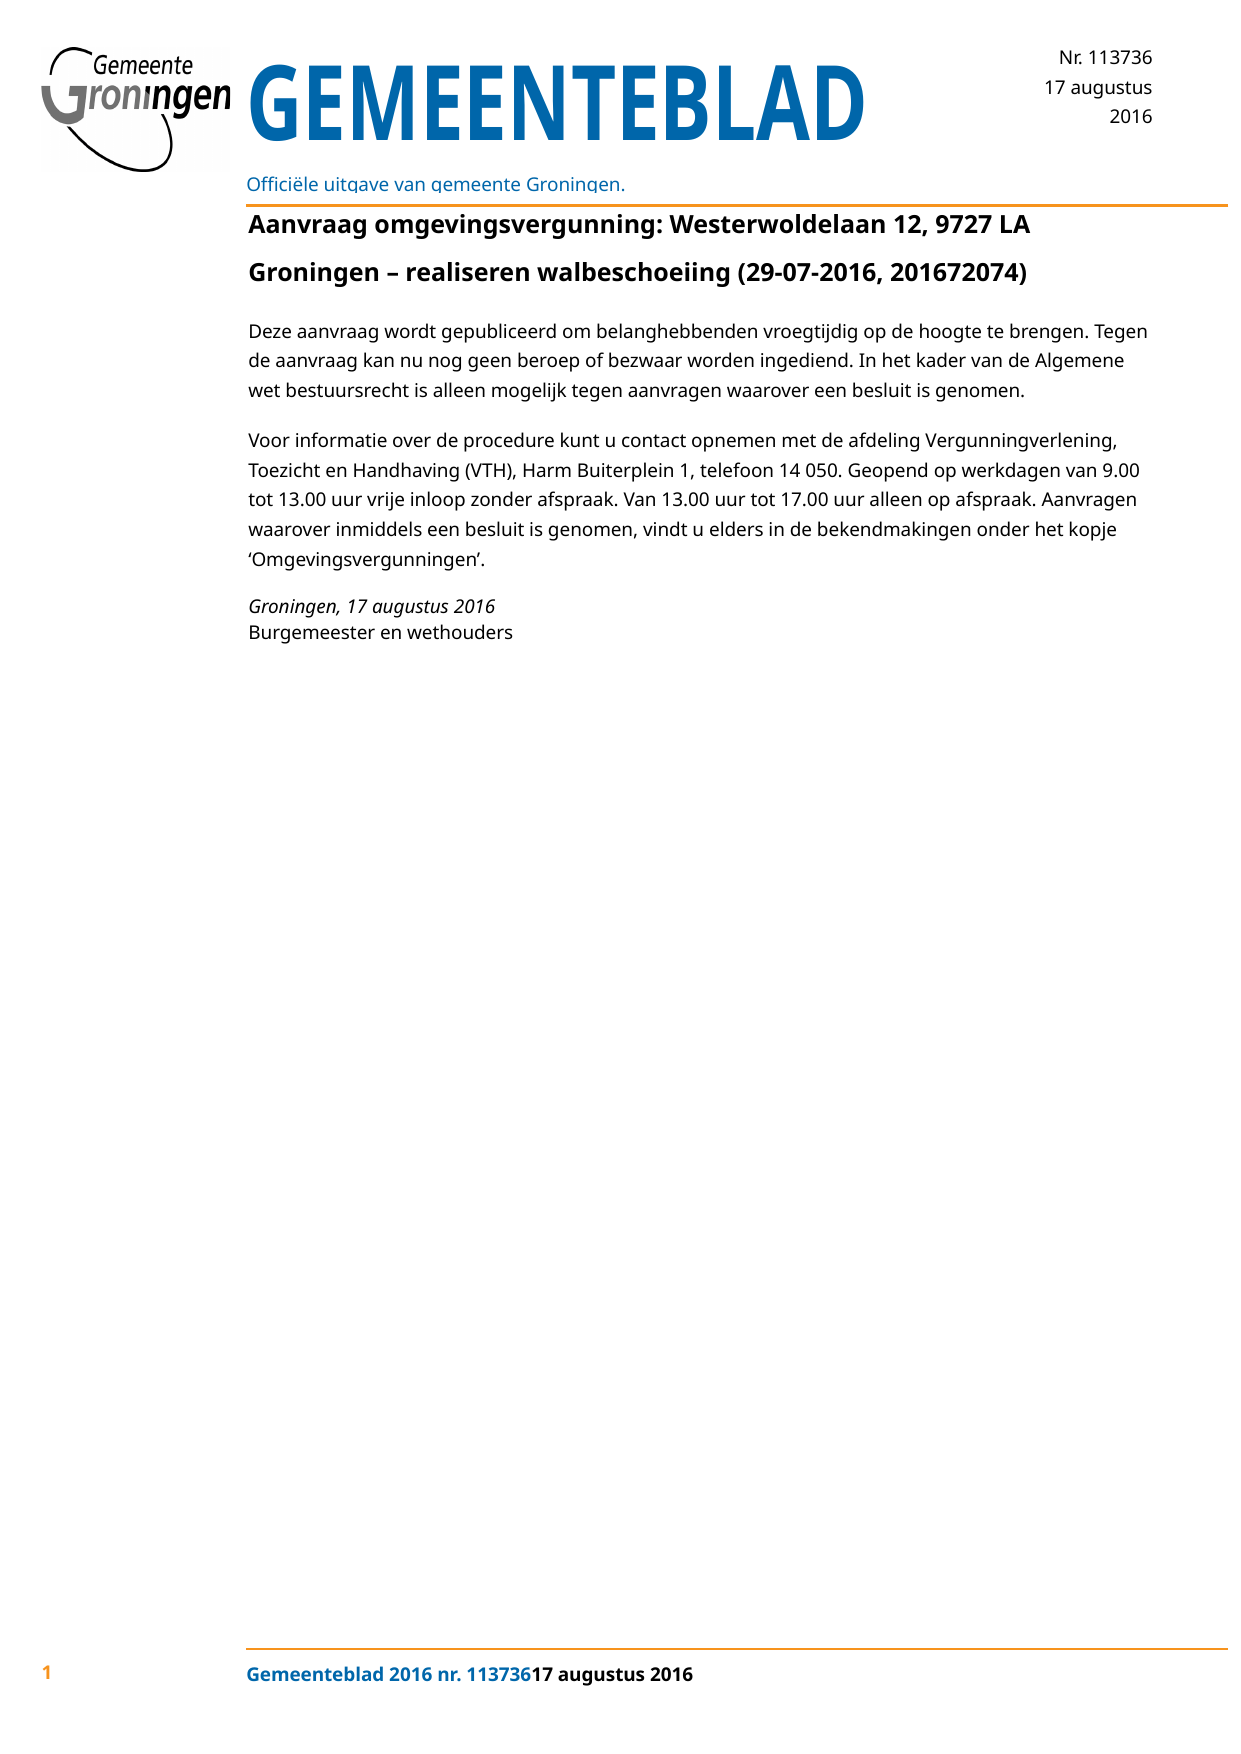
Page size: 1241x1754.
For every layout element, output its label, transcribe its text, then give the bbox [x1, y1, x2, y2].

text Groningen, 17 augustus 2016 [248, 594, 1152, 619]
picture [41, 47, 231, 172]
text Aanvraag omgevingsvergunning: Westerwoldelaan 12, 9727 LA Groningen – realiseren walbeschoeiing (29-07-2016, 201672074) [248, 207, 1152, 288]
text Burgemeester en wethouders [248, 619, 1152, 645]
text Voor informatie over de procedure kunt u contact opnemen met de afdeling Vergunningverlening, Toezicht en Handhaving (VTH), Harm Buiterplein 1, telefoon 14 050. Geopend op werkdagen van 9.00 tot 13.00 uur vrije inloop zonder afspraak. Van 13.00 uur tot 17.00 uur alleen op afspraak. Aanvragen waarover inmiddels een besluit is genomen, vindt u elders in de bekendmakingen onder het kopje ‘Omgevingsvergunningen’. [248, 427, 1152, 572]
text Deze aanvraag wordt gepubliceerd om belanghebbenden vroegtijdig op de hoogte te brengen. Tegen de aanvraag kan nu nog geen beroep of bezwaar worden ingediend. In het kader van de Algemene wet bestuursrecht is alleen mogelijk tegen aanvragen waarover een besluit is genomen. [248, 318, 1152, 403]
